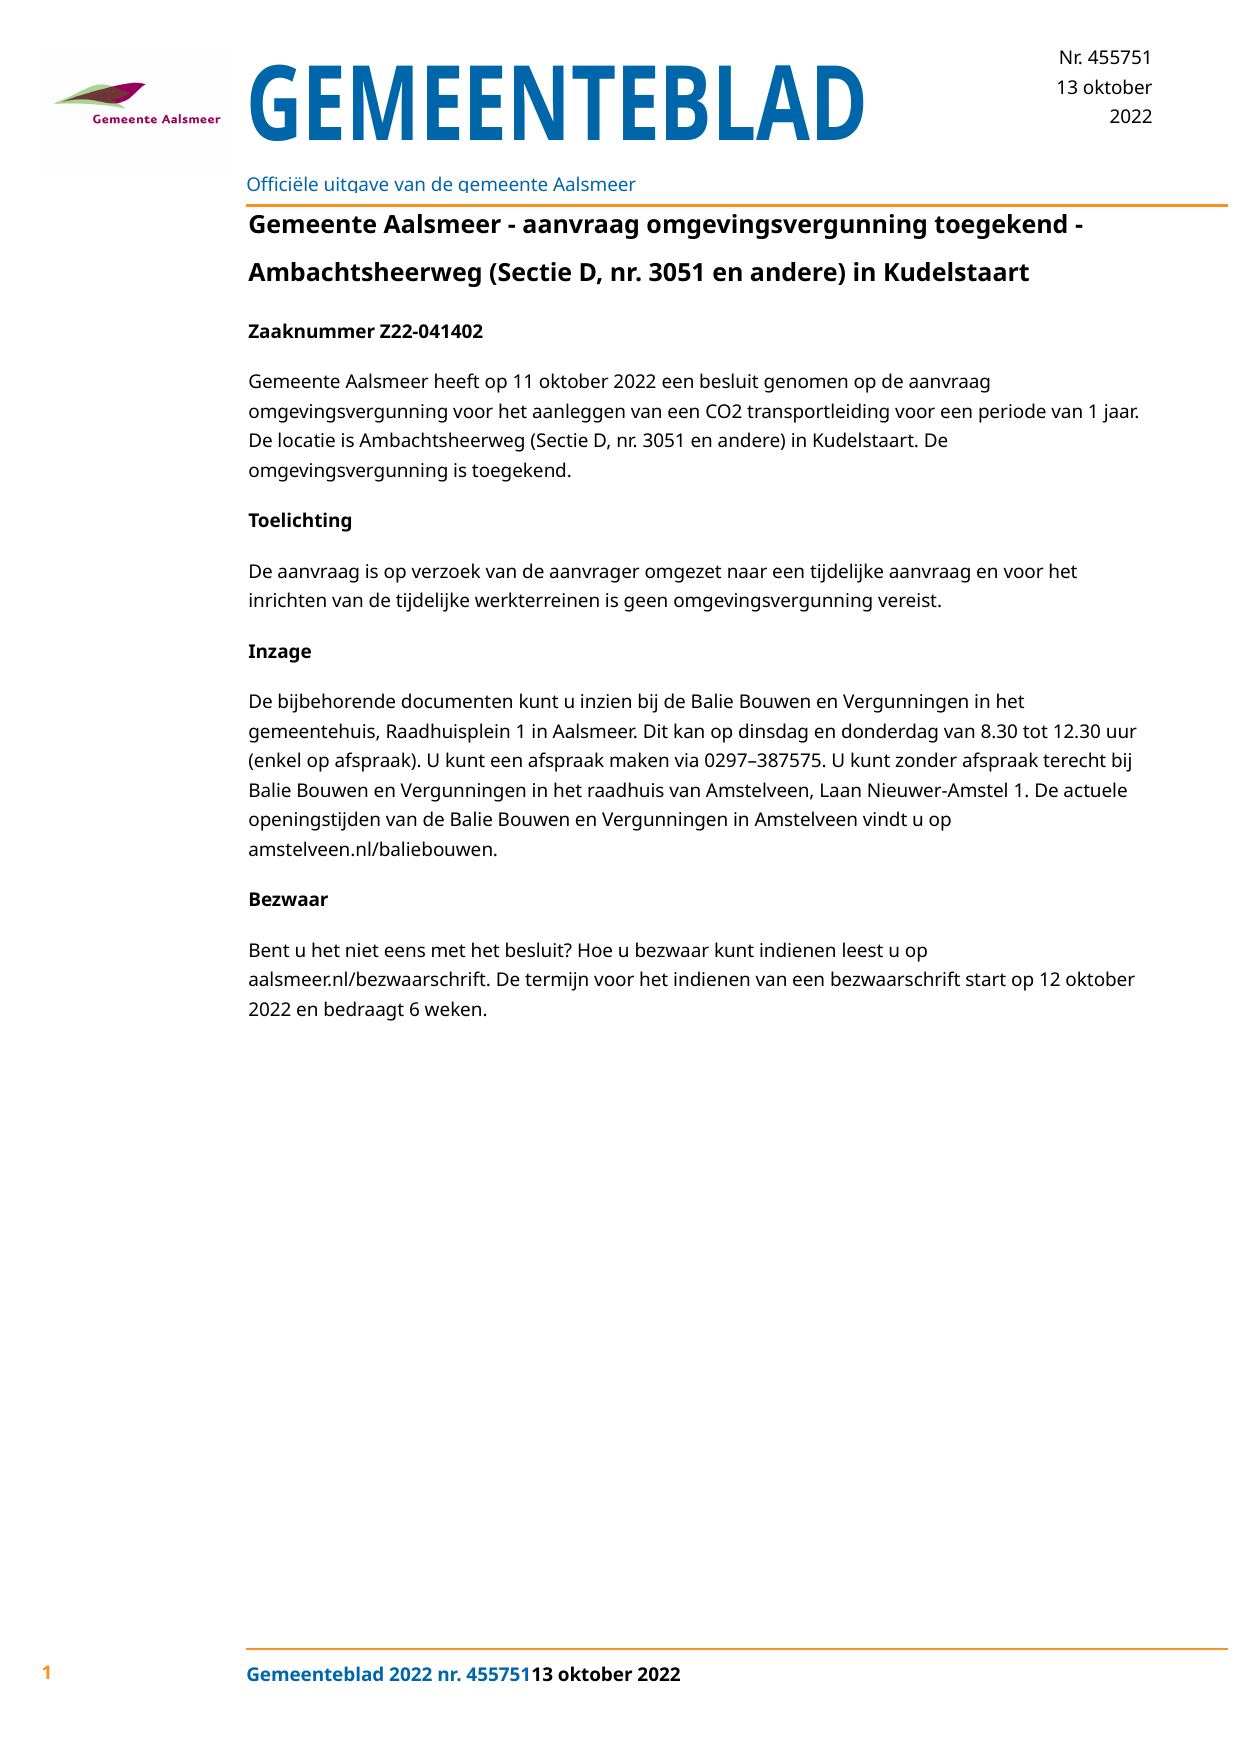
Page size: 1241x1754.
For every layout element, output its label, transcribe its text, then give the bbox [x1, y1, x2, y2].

text Zaaknummer Z22-041402 [248, 318, 1152, 344]
text Bezwaar [248, 887, 1152, 912]
picture [41, 47, 231, 172]
text Inzage [248, 638, 1152, 664]
text Gemeente Aalsmeer heeft op 11 oktober 2022 een besluit genomen op de aanvraag omgevingsvergunning voor het aanleggen van een CO2 transportleiding voor een periode van 1 jaar. De locatie is Ambachtsheerweg (Sectie D, nr. 3051 en andere) in Kudelstaart. De omgevingsvergunning is toegekend. [248, 368, 1152, 483]
text Gemeente Aalsmeer - aanvraag omgevingsvergunning toegekend - Ambachtsheerweg (Sectie D, nr. 3051 en andere) in Kudelstaart [248, 207, 1152, 288]
text De bijbehorende documenten kunt u inzien bij de Balie Bouwen en Vergunningen in het gemeentehuis, Raadhuisplein 1 in Aalsmeer. Dit kan op dinsdag en donderdag van 8.30 tot 12.30 uur (enkel op afspraak). U kunt een afspraak maken via 0297–387575. U kunt zonder afspraak terecht bij Balie Bouwen en Vergunningen in het raadhuis van Amstelveen, Laan Nieuwer-Amstel 1. De actuele openingstijden van de Balie Bouwen en Vergunningen in Amstelveen vindt u op amstelveen.nl/baliebouwen. [248, 688, 1152, 862]
text Bent u het niet eens met het besluit? Hoe u bezwaar kunt indienen leest u op aalsmeer.nl/bezwaarschrift. De termijn voor het indienen van een bezwaarschrift start op 12 oktober 2022 en bedraagt 6 weken. [248, 937, 1152, 1022]
text De aanvraag is op verzoek van de aanvrager omgezet naar een tijdelijke aanvraag en voor het inrichten van de tijdelijke werkterreinen is geen omgevingsvergunning vereist. [248, 558, 1152, 613]
text Toelichting [248, 507, 1152, 533]
